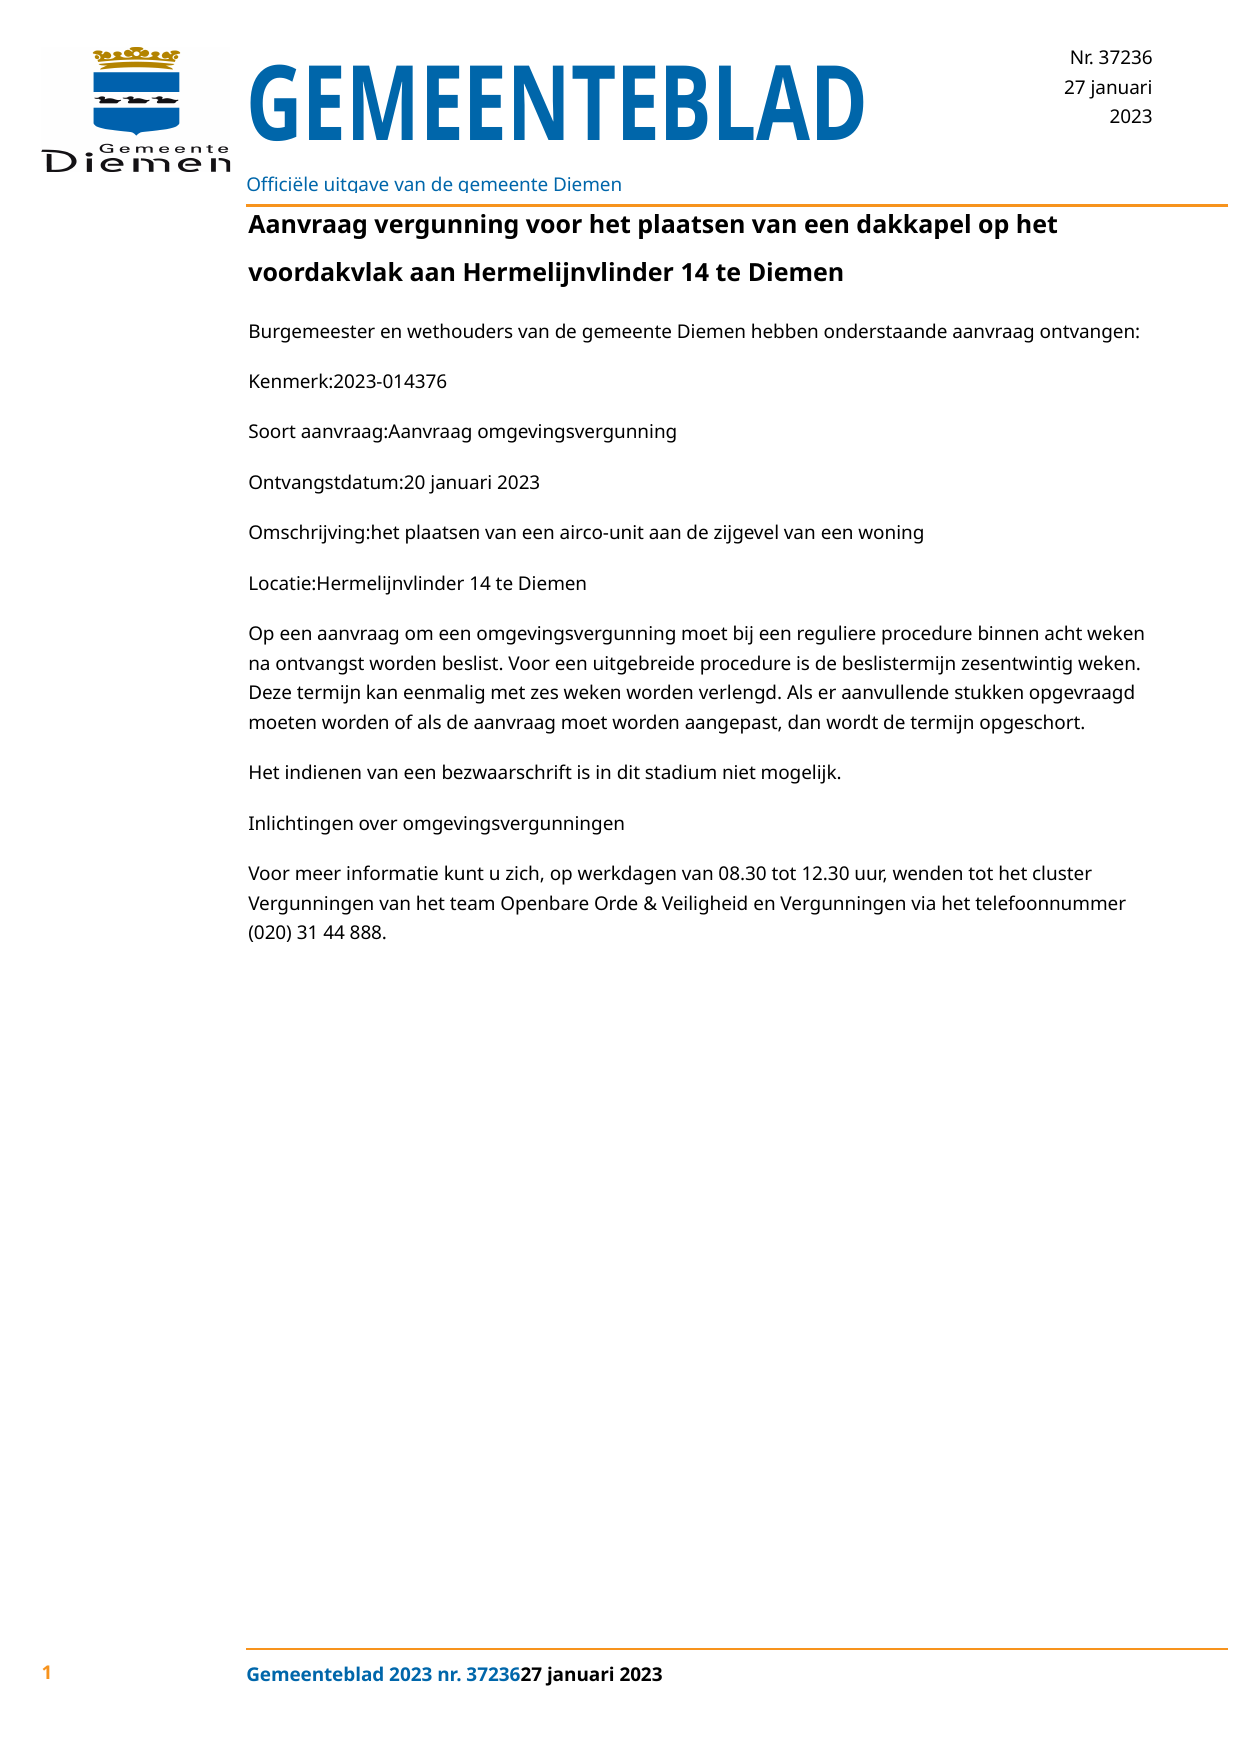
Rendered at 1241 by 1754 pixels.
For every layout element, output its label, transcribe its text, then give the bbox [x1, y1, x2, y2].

text Het indienen van een bezwaarschrift is in dit stadium niet mogelijk. [248, 759, 1152, 785]
text Locatie:Hermelijnvlinder 14 te Diemen [248, 570, 1152, 596]
text Voor meer informatie kunt u zich, op werkdagen van 08.30 tot 12.30 uur, wenden tot het cluster Vergunningen van het team Openbare Orde & Veiligheid en Vergunningen via het telefoonnummer (020) 31 44 888. [248, 860, 1152, 945]
text Ontvangstdatum:20 januari 2023 [248, 469, 1152, 495]
text Omschrijving:het plaatsen van een airco-unit aan de zijgevel van een woning [248, 519, 1152, 545]
picture [41, 47, 231, 172]
text Kenmerk:2023-014376 [248, 368, 1152, 394]
text Inlichtingen over omgevingsvergunningen [248, 810, 1152, 836]
text Aanvraag vergunning voor het plaatsen van een dakkapel op het voordakvlak aan Hermelijnvlinder 14 te Diemen [248, 207, 1152, 288]
text Soort aanvraag:Aanvraag omgevingsvergunning [248, 419, 1152, 444]
text Burgemeester en wethouders van de gemeente Diemen hebben onderstaande aanvraag ontvangen: [248, 318, 1152, 344]
text Op een aanvraag om een omgevingsvergunning moet bij een reguliere procedure binnen acht weken na ontvangst worden beslist. Voor een uitgebreide procedure is de beslistermijn zesentwintig weken. Deze termijn kan eenmalig met zes weken worden verlengd. Als er aanvullende stukken opgevraagd moeten worden of als de aanvraag moet worden aangepast, dan wordt de termijn opgeschort. [248, 620, 1152, 735]
